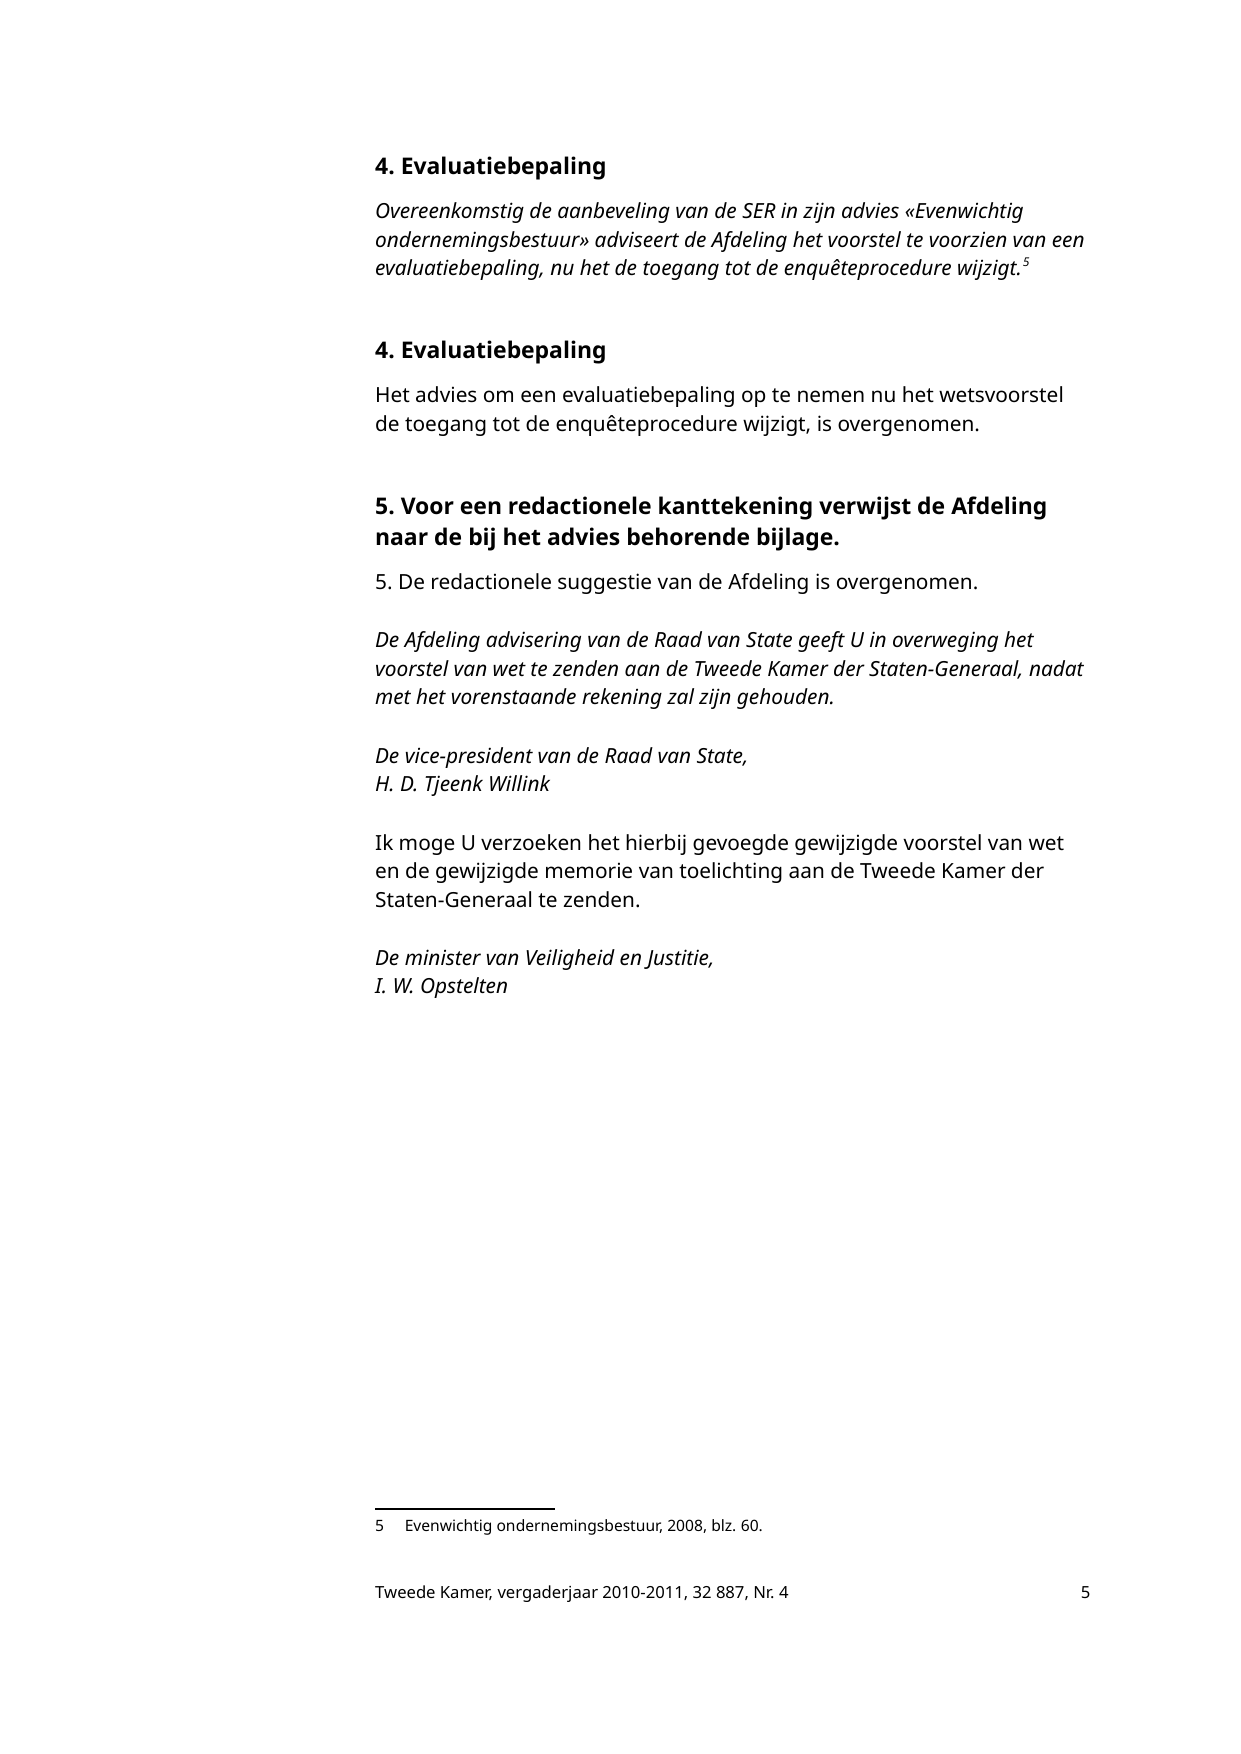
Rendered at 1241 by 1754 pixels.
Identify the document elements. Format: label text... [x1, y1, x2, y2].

subtitle 5. Voor een redactionele kanttekening verwijst de Afdeling naar de bij het advies behorende bijlage. [375, 490, 1090, 552]
text Overeenkomstig de aanbeveling van de SER in zijn advies «Evenwichtig ondernemingsbestuur» adviseert de Afdeling het voorstel te voorzien van een evaluatiebepaling, nu het de toegang tot de enquêteprocedure wijzigt. [375, 196, 1090, 282]
text De minister van Veiligheid en Justitie, [375, 943, 1090, 972]
text Evenwichtig ondernemingsbestuur, 2008, blz. 60. [375, 1508, 1090, 1536]
subtitle 4. Evaluatiebepaling [375, 334, 1090, 365]
text De Afdeling advisering van de Raad van State geeft U in overweging het voorstel van wet te zenden aan de Tweede Kamer der Staten-Generaal, nadat met het vorenstaande rekening zal zijn gehouden. [375, 626, 1090, 711]
text Het advies om een evaluatiebepaling op te nemen nu het wetsvoorstel de toegang tot de enquêteprocedure wijzigt, is overgenomen. [375, 380, 1090, 437]
text De vice-president van de Raad van State, [375, 741, 1090, 769]
text 5. De redactionele suggestie van de Afdeling is overgenomen. [375, 567, 1090, 596]
subtitle 4. Evaluatiebepaling [375, 150, 1090, 181]
text Ik moge U verzoeken het hierbij gevoegde gewijzigde voorstel van wet en de gewijzigde memorie van toelichting aan de Tweede Kamer der Staten-Generaal te zenden. [375, 828, 1090, 913]
text I. W. Opstelten [375, 972, 1090, 1000]
text H. D. Tjeenk Willink [375, 769, 1090, 798]
